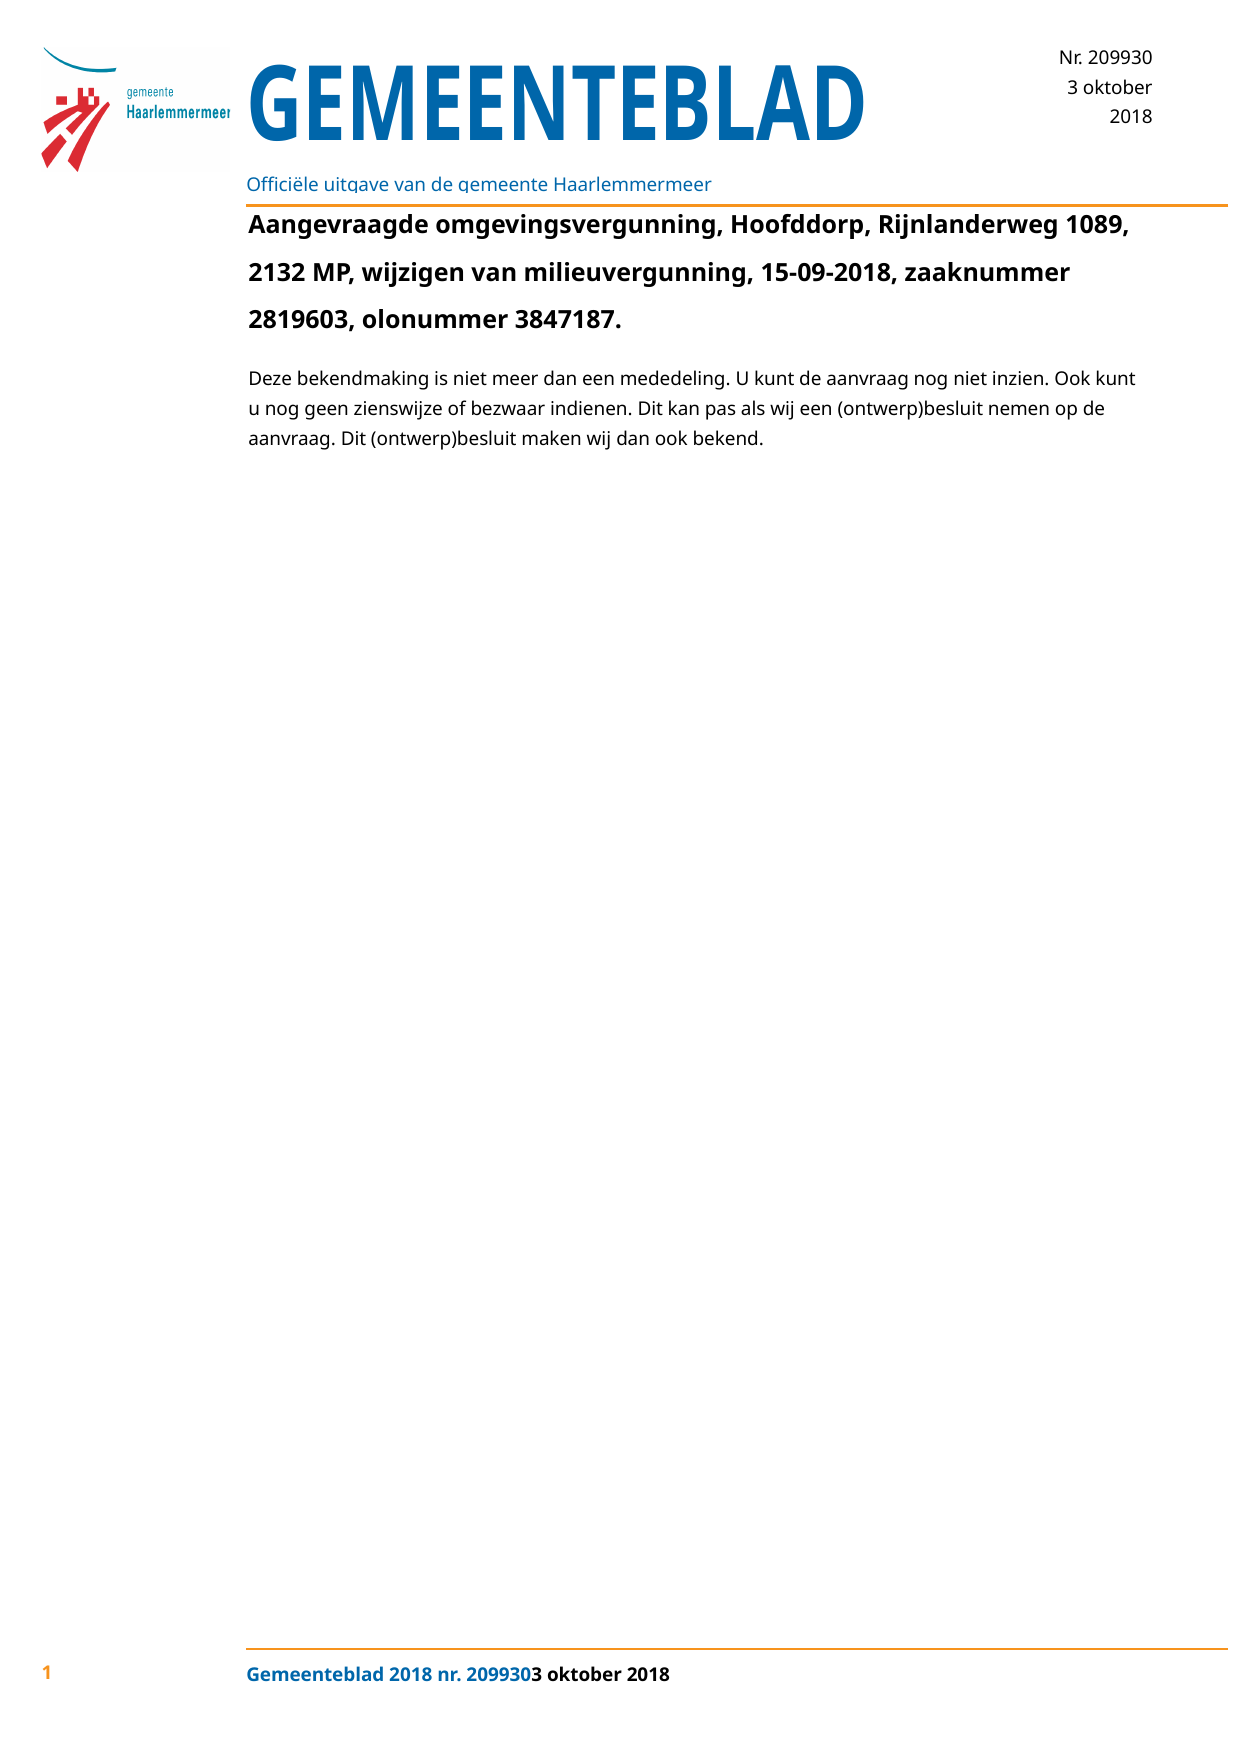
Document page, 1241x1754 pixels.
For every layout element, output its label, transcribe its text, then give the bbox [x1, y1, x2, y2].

picture [41, 47, 231, 172]
text Aangevraagde omgevingsvergunning, Hoofddorp, Rijnlanderweg 1089, 2132 MP, wijzigen van milieuvergunning, 15-09-2018, zaaknummer 2819603, olonummer 3847187. [248, 207, 1152, 336]
text Deze bekendmaking is niet meer dan een mededeling. U kunt de aanvraag nog niet inzien. Ook kunt u nog geen zienswijze of bezwaar indienen. Dit kan pas als wij een (ontwerp)besluit nemen op de aanvraag. Dit (ontwerp)besluit maken wij dan ook bekend. [248, 366, 1152, 450]
